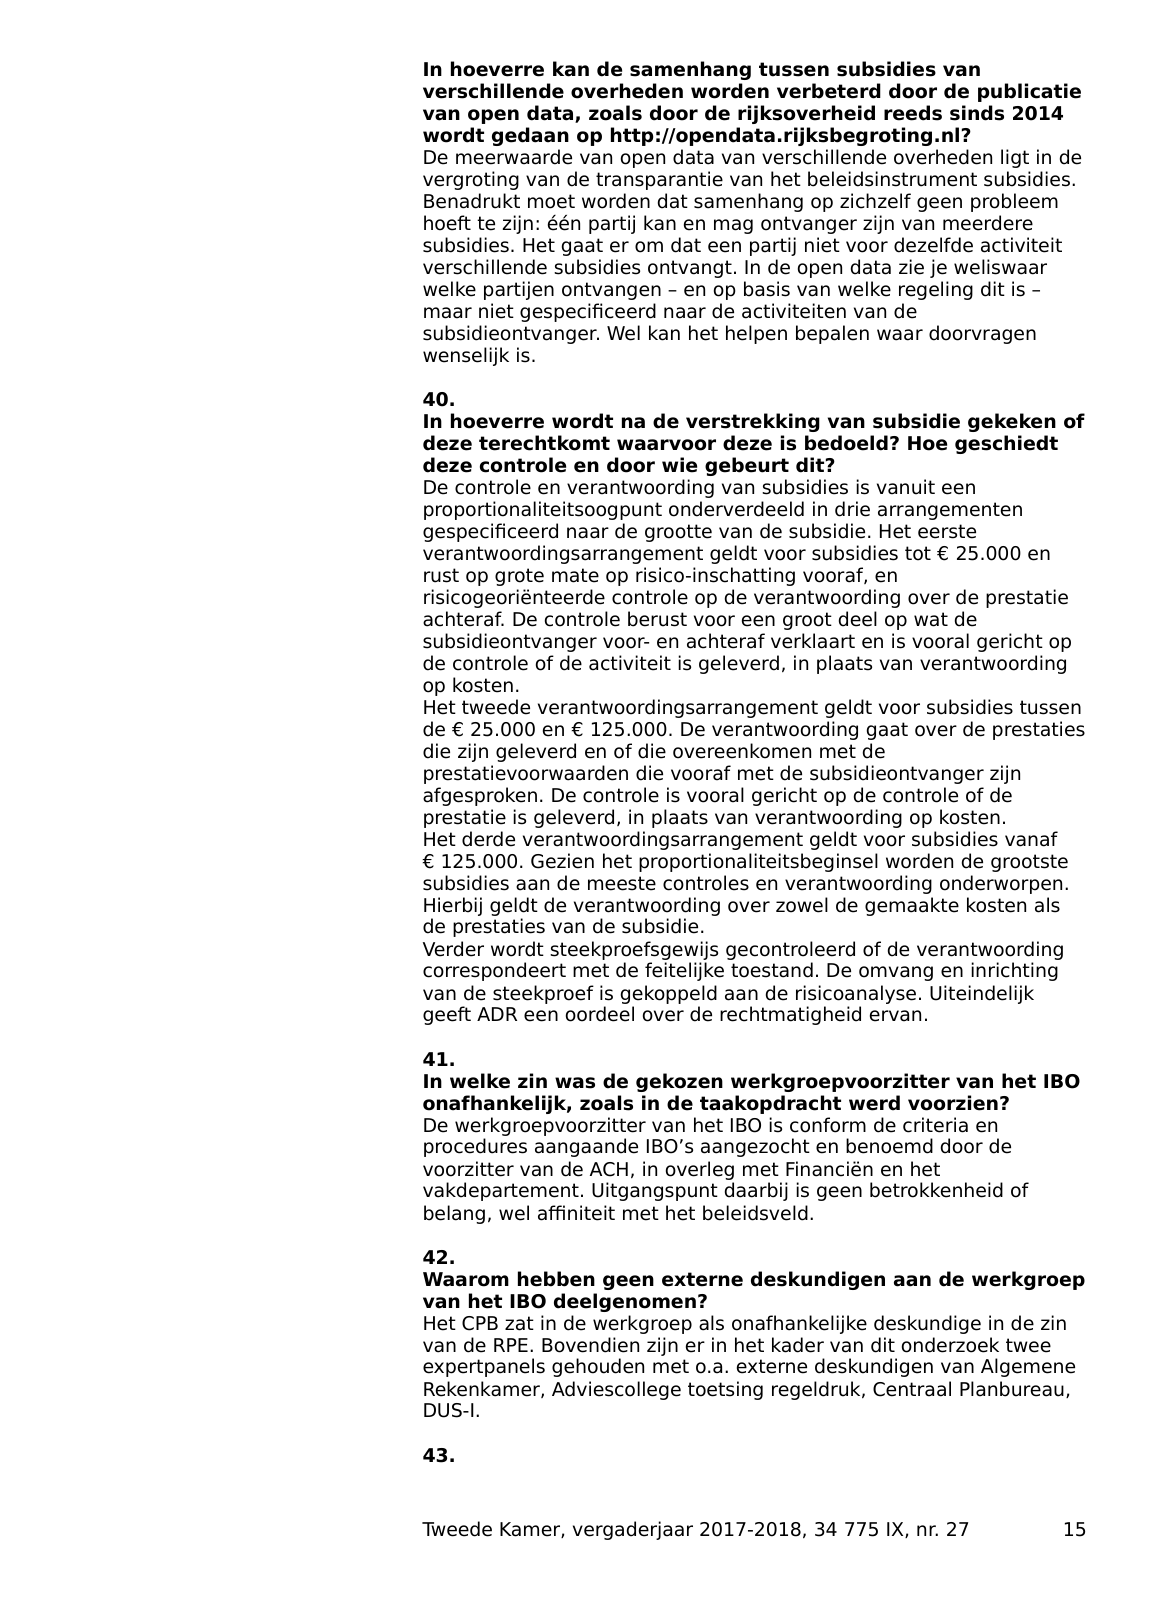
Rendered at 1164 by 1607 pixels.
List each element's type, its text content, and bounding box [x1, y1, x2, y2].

text 40. [422, 389, 1087, 411]
text Verder wordt steekproefsgewijs gecontroleerd of de verantwoording correspondeert met de feitelijke toestand. De omvang en inrichting van de steekproef is gekoppeld aan de risicoanalyse. Uiteindelijk geeft ADR een oordeel over de rechtmatigheid ervan. [422, 938, 1087, 1026]
text De meerwaarde van open data van verschillende overheden ligt in de vergroting van de transparantie van het beleidsinstrument subsidies. Benadrukt moet worden dat samenhang op zichzelf geen probleem hoeft te zijn: één partij kan en mag ontvanger zijn van meerdere subsidies. Het gaat er om dat een partij niet voor dezelfde activiteit verschillende subsidies ontvangt. In de open data zie je weliswaar welke partijen ontvangen – en op basis van welke regeling dit is – maar niet gespecificeerd naar de activiteiten van de subsidieontvanger. Wel kan het helpen bepalen waar doorvragen wenselijk is. [422, 147, 1087, 367]
text 42. [422, 1247, 1087, 1268]
text 41. [422, 1048, 1087, 1071]
text 43. [422, 1444, 1087, 1467]
text De controle en verantwoording van subsidies is vanuit een proportionaliteitsoogpunt onderverdeeld in drie arrangementen gespecificeerd naar de grootte van de subsidie. Het eerste verantwoordingsarrangement geldt voor subsidies tot € 25.000 en rust op grote mate op risico-inschatting vooraf, en risicogeoriënteerde controle op de verantwoording over de prestatie achteraf. De controle berust voor een groot deel op wat de subsidieontvanger voor- en achteraf verklaart en is vooral gericht op de controle of de activiteit is geleverd, in plaats van verantwoording op kosten. [422, 477, 1087, 697]
text Het tweede verantwoordingsarrangement geldt voor subsidies tussen de € 25.000 en € 125.000. De verantwoording gaat over de prestaties die zijn geleverd en of die overeenkomen met de prestatievoorwaarden die vooraf met de subsidieontvanger zijn afgesproken. De controle is vooral gericht op de controle of de prestatie is geleverd, in plaats van verantwoording op kosten. [422, 697, 1087, 828]
text Waarom hebben geen externe deskundigen aan de werkgroep van het IBO deelgenomen? [422, 1268, 1087, 1312]
text In hoeverre wordt na de verstrekking van subsidie gekeken of deze terechtkomt waarvoor deze is bedoeld? Hoe geschiedt deze controle en door wie gebeurt dit? [422, 411, 1087, 477]
text In hoeverre kan de samenhang tussen subsidies van verschillende overheden worden verbeterd door de publicatie van open data, zoals door de rijksoverheid reeds sinds 2014 wordt gedaan op http://opendata.rijksbegroting.nl? [422, 59, 1087, 147]
text Het derde verantwoordingsarrangement geldt voor subsidies vanaf € 125.000. Gezien het proportionaliteitsbeginsel worden de grootste subsidies aan de meeste controles en verantwoording onderworpen. Hierbij geldt de verantwoording over zowel de gemaakte kosten als de prestaties van de subsidie. [422, 828, 1087, 938]
text Het CPB zat in de werkgroep als onafhankelijke deskundige in de zin van de RPE. Bovendien zijn er in het kader van dit onderzoek twee expertpanels gehouden met o.a. externe deskundigen van Algemene Rekenkamer, Adviescollege toetsing regeldruk, Centraal Planbureau, DUS-I. [422, 1312, 1087, 1422]
text In welke zin was de gekozen werkgroepvoorzitter van het IBO onafhankelijk, zoals in de taakopdracht werd voorzien? [422, 1071, 1087, 1114]
text De werkgroepvoorzitter van het IBO is conform de criteria en procedures aangaande IBO’s aangezocht en benoemd door de voorzitter van de ACH, in overleg met Financiën en het vakdepartement. Uitgangspunt daarbij is geen betrokkenheid of belang, wel affiniteit met het beleidsveld. [422, 1114, 1087, 1224]
